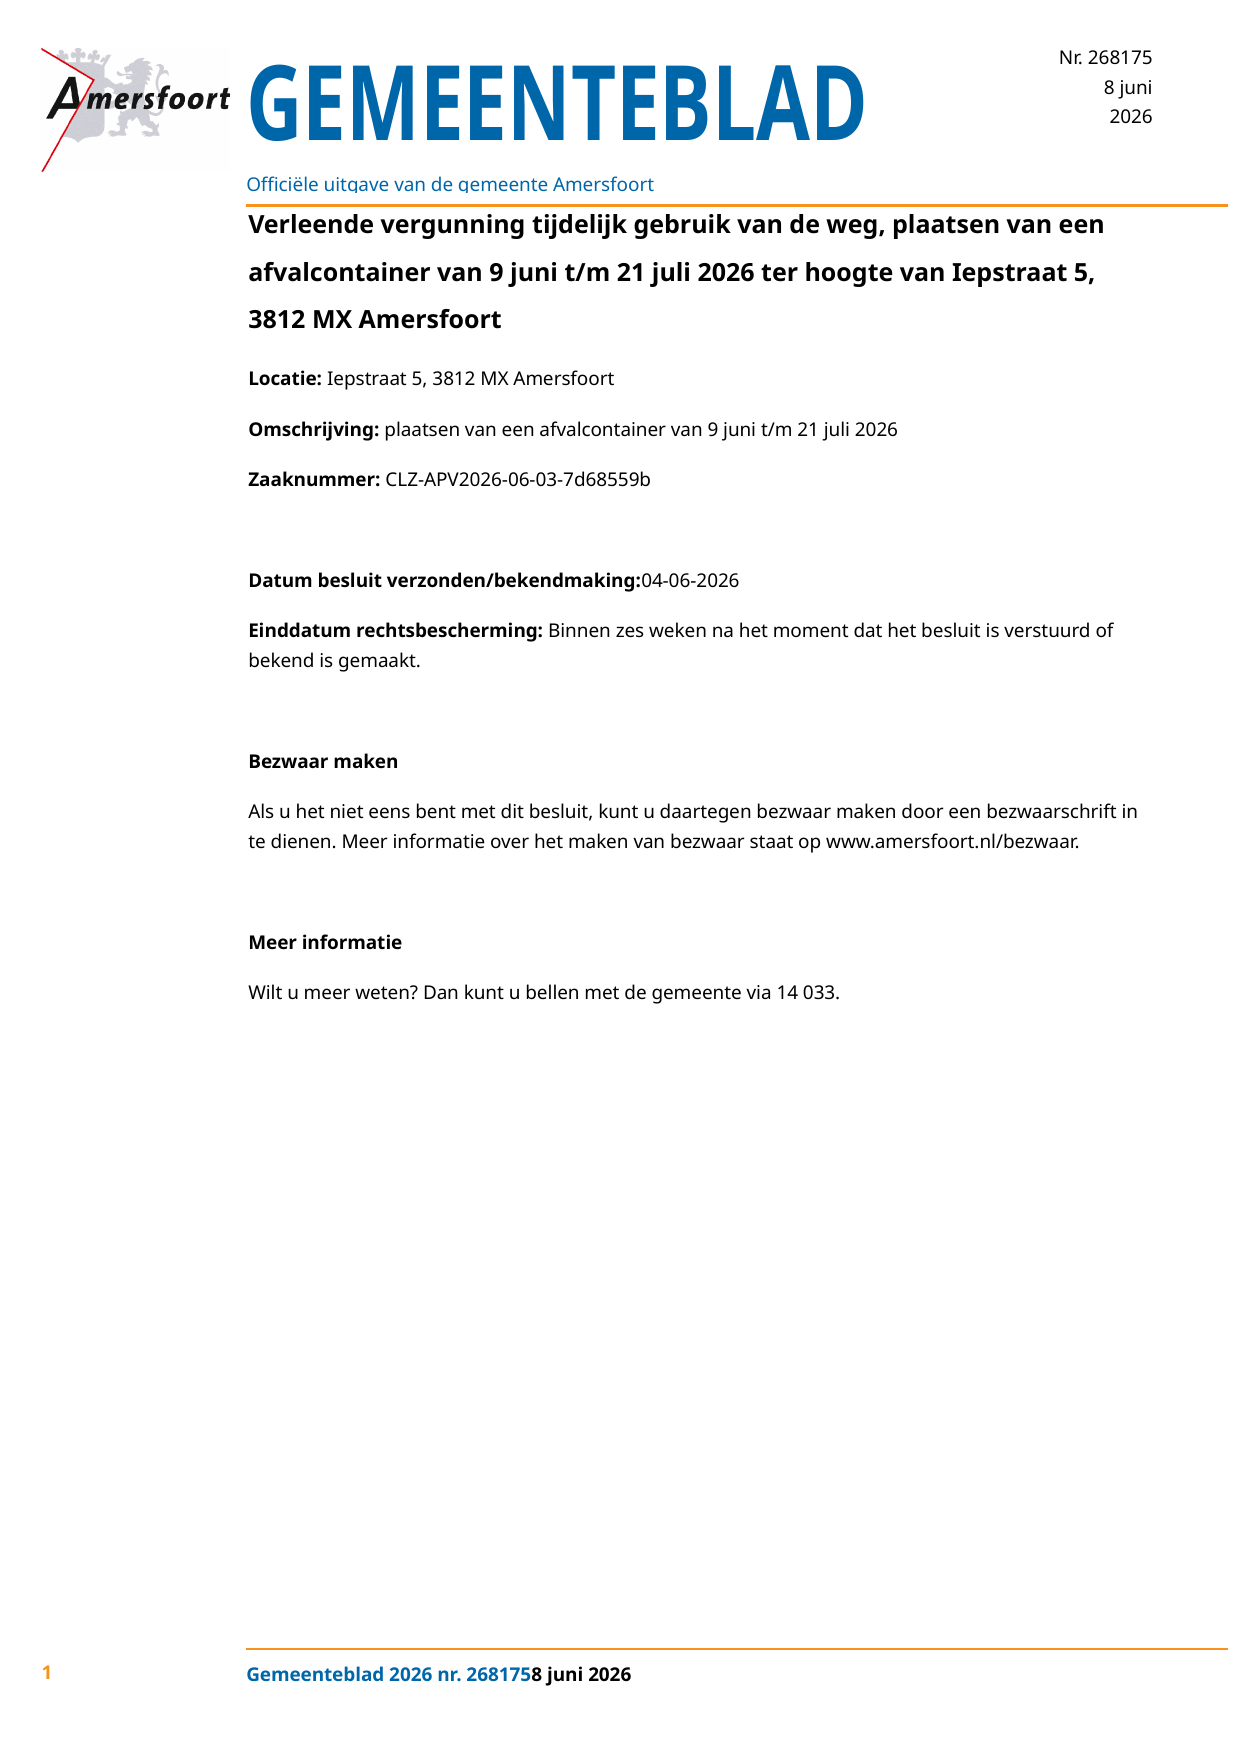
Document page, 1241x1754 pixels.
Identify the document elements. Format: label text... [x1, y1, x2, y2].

text Zaaknummer: CLZ-APV2026-06-03-7d68559b [248, 466, 1152, 492]
text Bezwaar maken [248, 748, 1152, 774]
text Wilt u meer weten? Dan kunt u bellen met de gemeente via 14 033. [248, 979, 1152, 1005]
text Als u het niet eens bent met dit besluit, kunt u daartegen bezwaar maken door een bezwaarschrift in te dienen. Meer informatie over het maken van bezwaar staat op www.amersfoort.nl/bezwaar. [248, 798, 1152, 854]
text Meer informatie [248, 929, 1152, 954]
text Verleende vergunning tijdelijk gebruik van de weg, plaatsen van een afvalcontainer van 9 juni t/m 21 juli 2026 ter hoogte van Iepstraat 5, 3812 MX Amersfoort [248, 207, 1152, 336]
text Einddatum rechtsbescherming: Binnen zes weken na het moment dat het besluit is verstuurd of bekend is gemaakt. [248, 618, 1152, 673]
text Locatie: Iepstraat 5, 3812 MX Amersfoort [248, 366, 1152, 391]
text Datum besluit verzonden/bekendmaking:04-06-2026 [248, 567, 1152, 593]
text Omschrijving: plaatsen van een afvalcontainer van 9 juni t/m 21 juli 2026 [248, 416, 1152, 442]
picture [41, 47, 231, 172]
